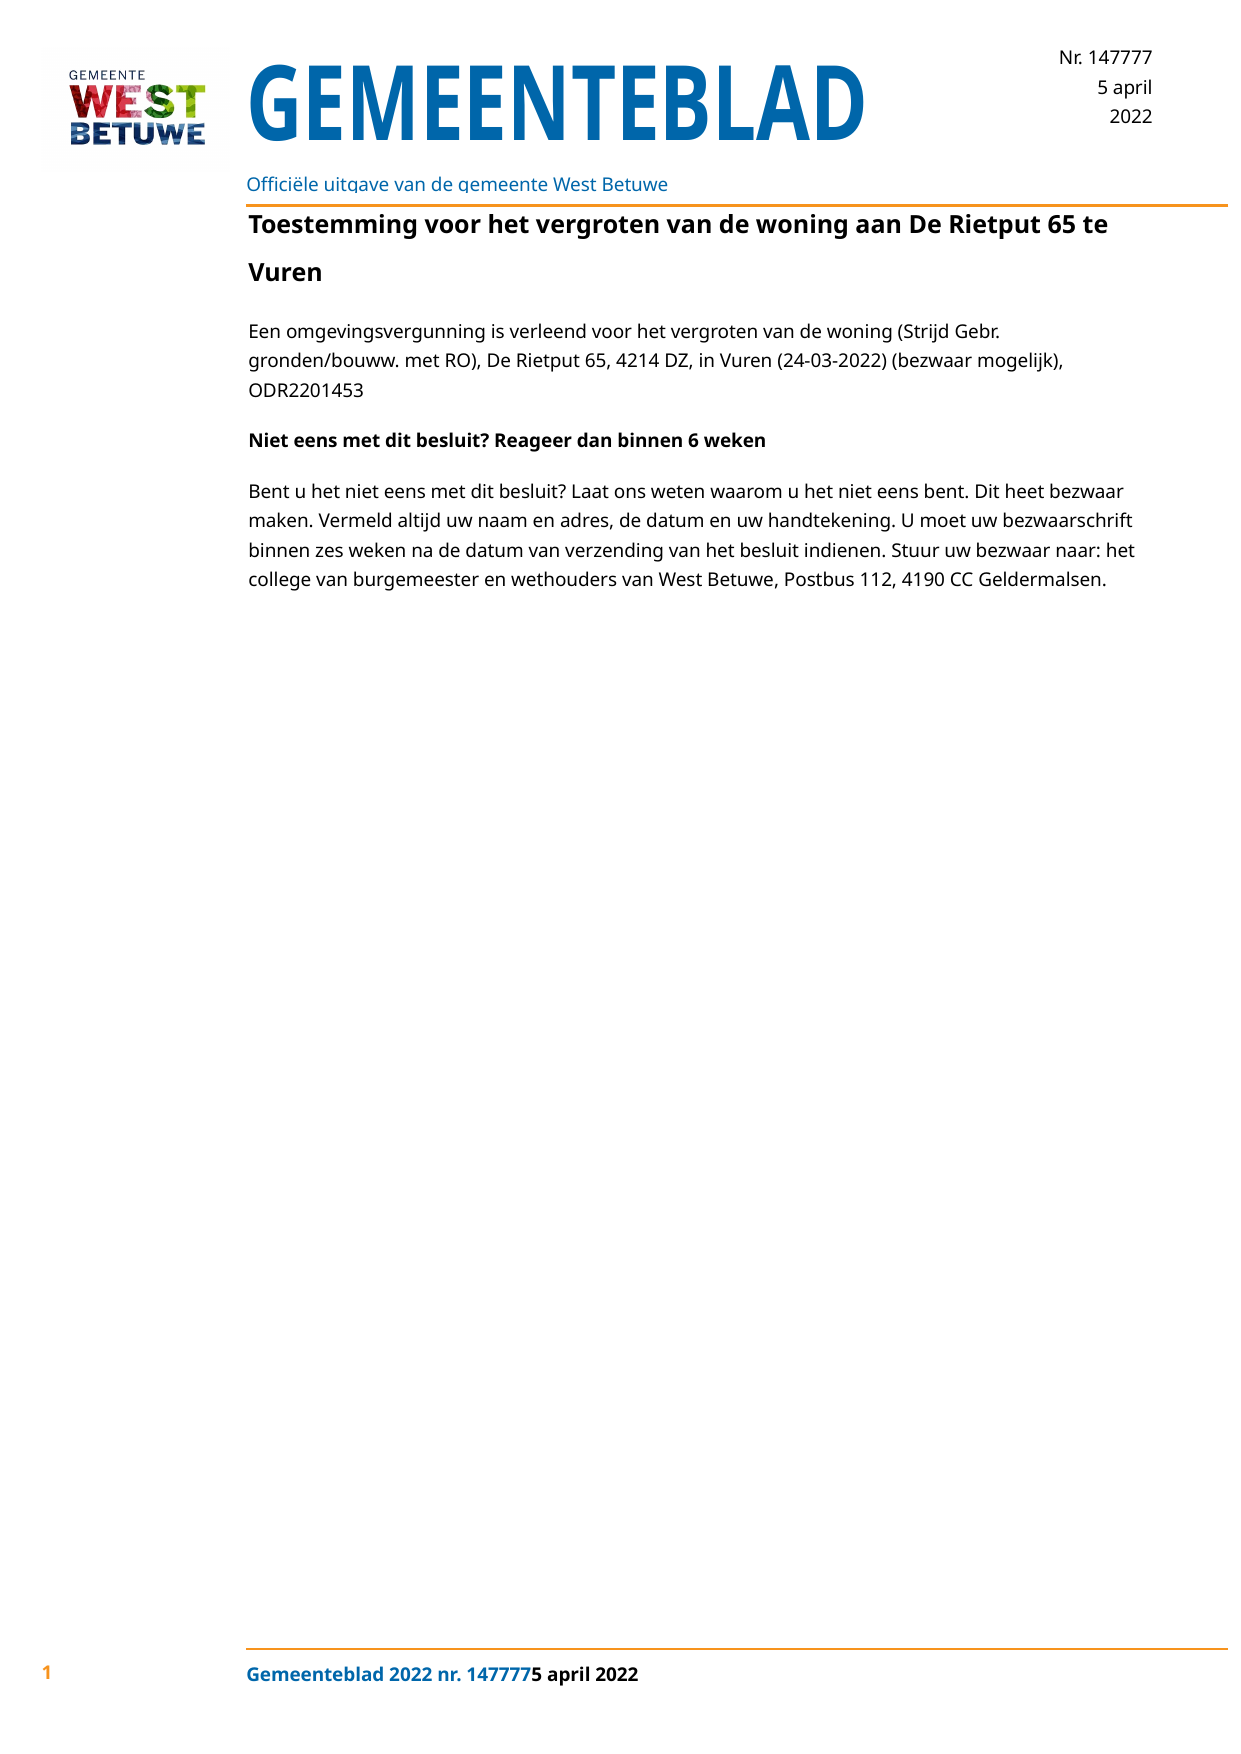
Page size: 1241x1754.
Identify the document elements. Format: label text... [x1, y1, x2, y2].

text Toestemming voor het vergroten van de woning aan De Rietput 65 te Vuren [248, 207, 1152, 288]
text Niet eens met dit besluit? Reageer dan binnen 6 weken [248, 427, 1152, 453]
picture [41, 47, 231, 172]
text Een omgevingsvergunning is verleend voor het vergroten van de woning (Strijd Gebr. gronden/bouww. met RO), De Rietput 65, 4214 DZ, in Vuren (24-03-2022) (bezwaar mogelijk), ODR2201453 [248, 318, 1152, 403]
text Bent u het niet eens met dit besluit? Laat ons weten waarom u het niet eens bent. Dit heet bezwaar maken. Vermeld altijd uw naam en adres, de datum en uw handtekening. U moet uw bezwaarschrift binnen zes weken na de datum van verzending van het besluit indienen. Stuur uw bezwaar naar: het college van burgemeester en wethouders van West Betuwe, Postbus 112, 4190 CC Geldermalsen. [248, 478, 1152, 592]
